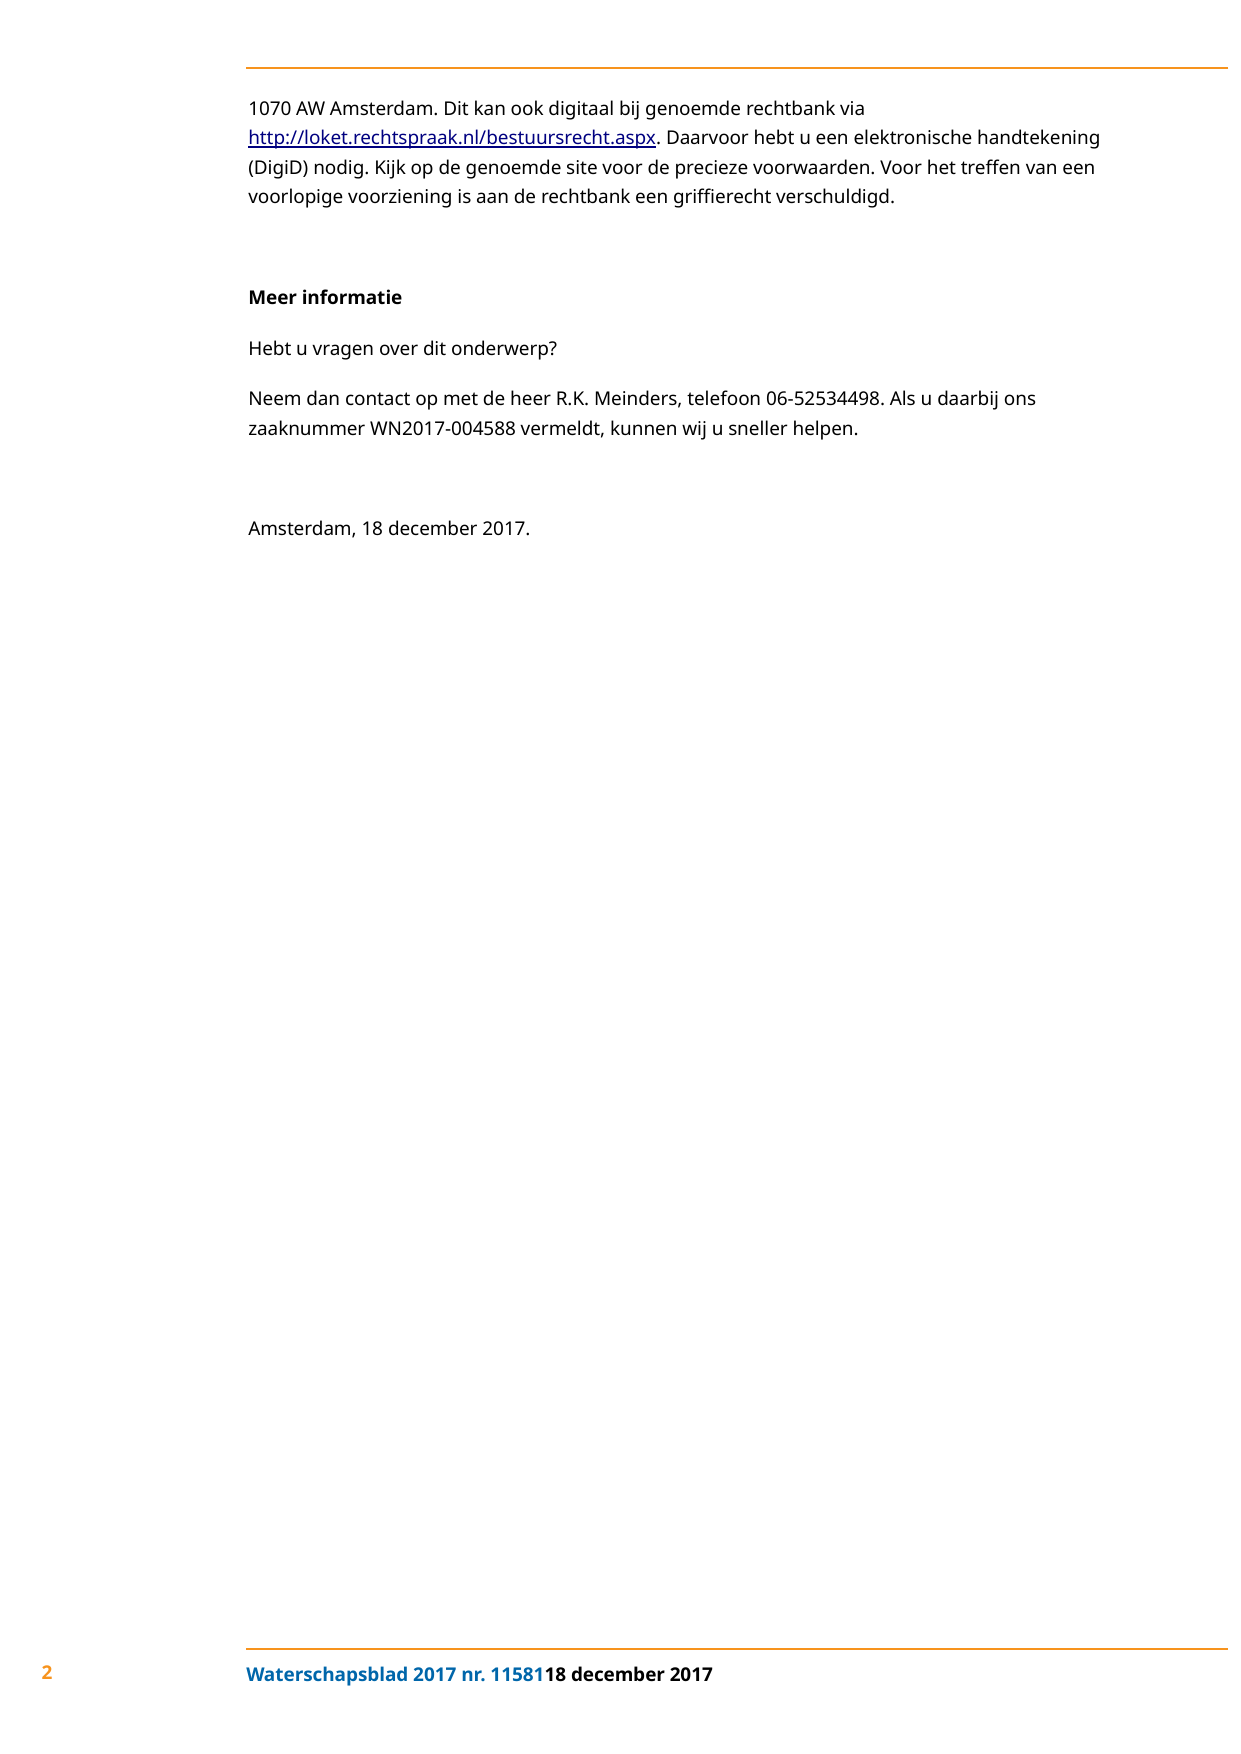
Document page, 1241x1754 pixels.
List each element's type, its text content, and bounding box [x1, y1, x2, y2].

text Amsterdam, 18 december 2017. [248, 516, 1152, 541]
text Hebt u vragen over dit onderwerp? [248, 335, 1152, 361]
text Meer informatie [248, 284, 1152, 310]
text Neem dan contact op met de heer R.K. Meinders, telefoon 06-52534498. Als u daarbij ons zaaknummer WN2017-004588 vermeldt, kunnen wij u sneller helpen. [248, 385, 1152, 441]
text 1070 AW Amsterdam. Dit kan ook digitaal bij genoemde rechtbank via http://loket.rechtspraak.nl/bestuursrecht.aspx. Daarvoor hebt u een elektronische handtekening (DigiD) nodig. Kijk op de genoemde site voor de precieze voorwaarden. Voor het treffen van een voorlopige voorziening is aan de rechtbank een griffierecht verschuldigd. [248, 95, 1152, 209]
picture [41, 47, 231, 172]
